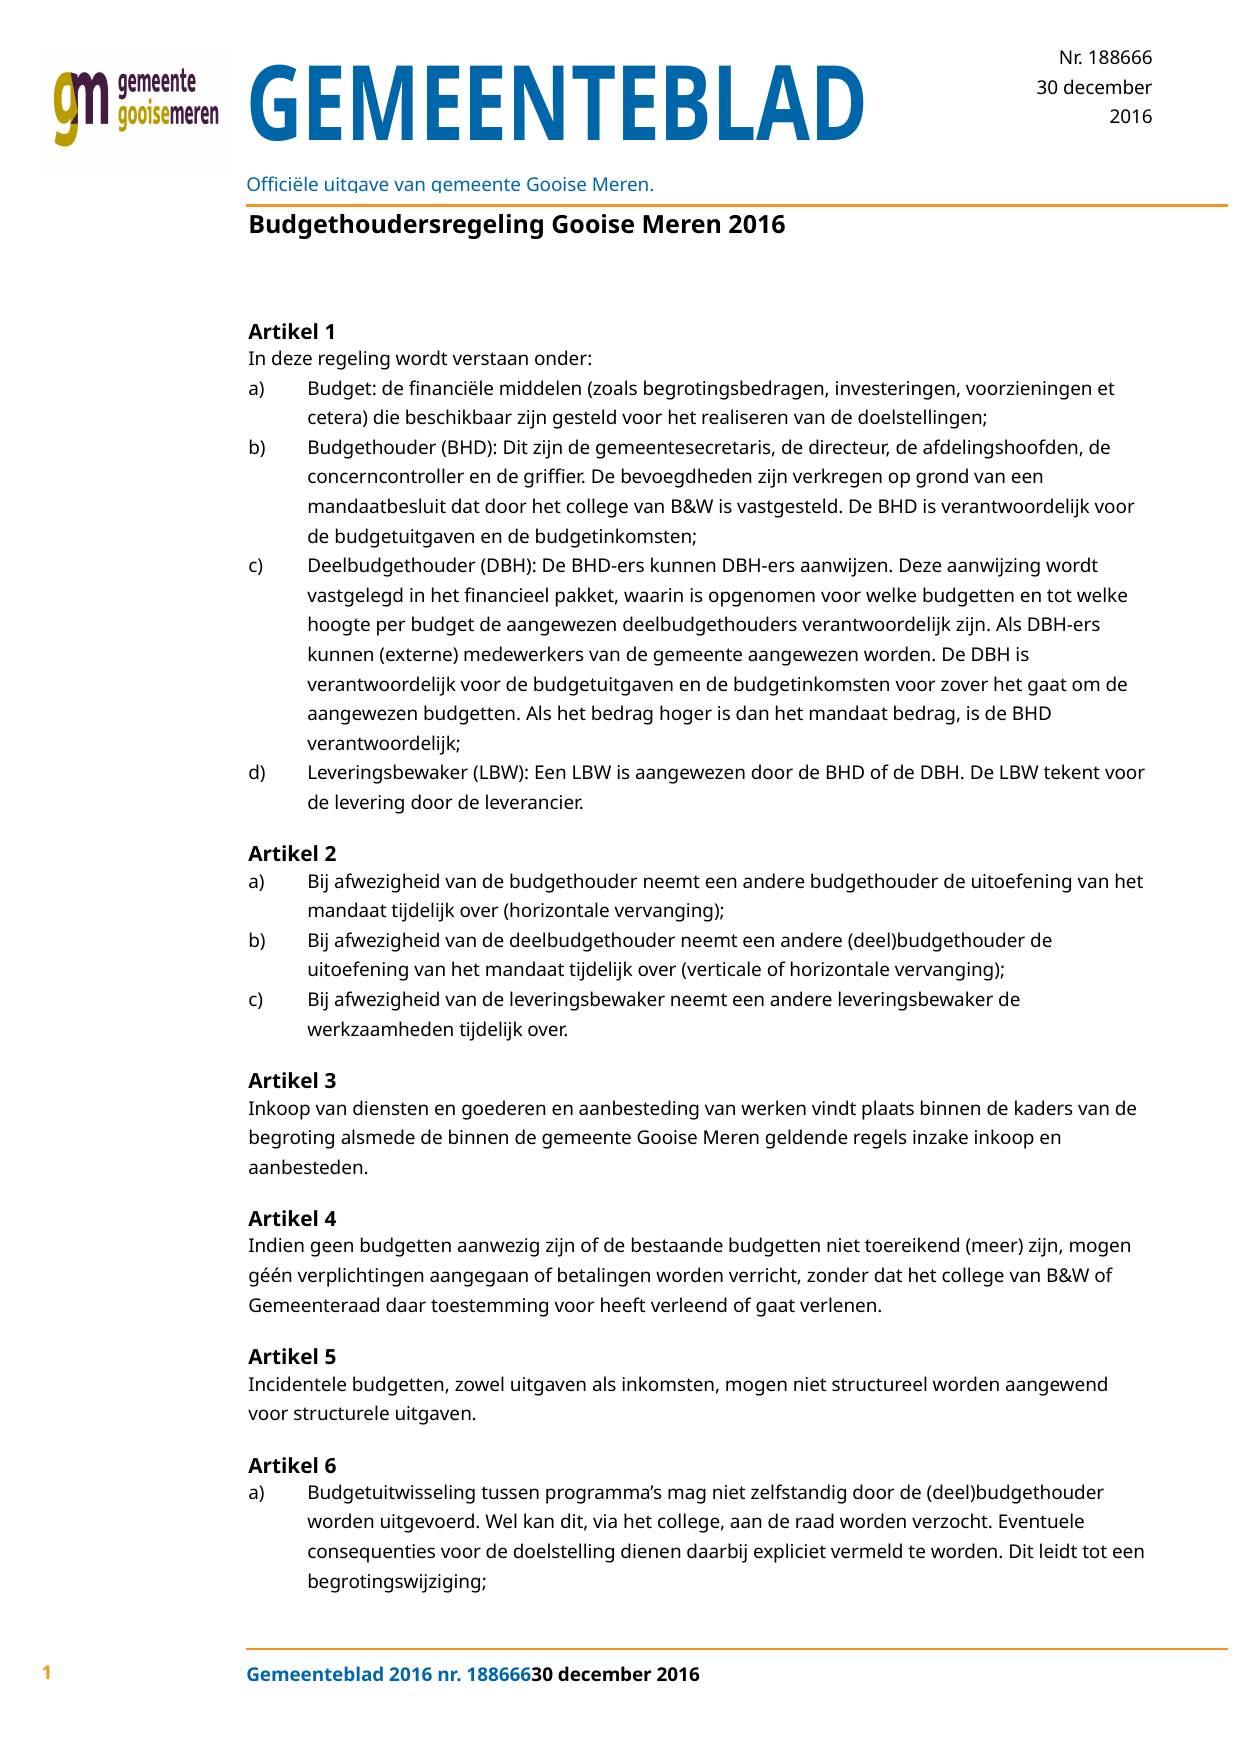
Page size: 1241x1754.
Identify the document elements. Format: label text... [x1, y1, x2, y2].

text Incidentele budgetten, zowel uitgaven als inkomsten, mogen niet structureel worden aangewend voor structurele uitgaven. [248, 1371, 1152, 1426]
text Artikel 1 [248, 317, 1152, 345]
list Bij afwezigheid van de budgethouder neemt een andere budgethouder de uitoefening van het mandaat tijdelijk over (horizontale vervanging); [248, 868, 1152, 923]
list Budget: de financiële middelen (zoals begrotingsbedragen, investeringen, voorzieningen et cetera) die beschikbaar zijn gesteld voor het realiseren van de doelstellingen; [248, 375, 1152, 430]
list Leveringsbewaker (LBW): Een LBW is aangewezen door de BHD of de DBH. De LBW tekent voor de levering door de leverancier. [248, 759, 1152, 815]
list Bij afwezigheid van de deelbudgethouder neemt een andere (deel)budgethouder de uitoefening van het mandaat tijdelijk over (verticale of horizontale vervanging); [248, 927, 1152, 982]
text Budgethoudersregeling Gooise Meren 2016 [248, 207, 1152, 241]
text Artikel 2 [248, 839, 1152, 868]
text In deze regeling wordt verstaan onder: [248, 345, 1152, 371]
text Artikel 5 [248, 1342, 1152, 1371]
text Indien geen budgetten aanwezig zijn of de bestaande budgetten niet toereikend (meer) zijn, mogen géén verplichtingen aangegaan of betalingen worden verricht, zonder dat het college van B&W of Gemeenteraad daar toestemming voor heeft verleend of gaat verlenen. [248, 1233, 1152, 1318]
list Budgetuitwisseling tussen programma’s mag niet zelfstandig door de (deel)budgethouder worden uitgevoerd. Wel kan dit, via het college, aan de raad worden verzocht. Eventuele consequenties voor de doelstelling dienen daarbij expliciet vermeld te worden. Dit leidt tot een begrotingswijziging; [248, 1479, 1152, 1594]
list Deelbudgethouder (DBH): De BHD-ers kunnen DBH-ers aanwijzen. Deze aanwijzing wordt vastgelegd in het financieel pakket, waarin is opgenomen voor welke budgetten en tot welke hoogte per budget de aangewezen deelbudgethouders verantwoordelijk zijn. Als DBH-ers kunnen (externe) medewerkers van de gemeente aangewezen worden. De DBH is verantwoordelijk voor de budgetuitgaven en de budgetinkomsten voor zover het gaat om de aangewezen budgetten. Als het bedrag hoger is dan het mandaat bedrag, is de BHD verantwoordelijk; [248, 552, 1152, 756]
list Bij afwezigheid van de leveringsbewaker neemt een andere leveringsbewaker de werkzaamheden tijdelijk over. [248, 986, 1152, 1042]
picture [41, 47, 231, 172]
text Artikel 4 [248, 1204, 1152, 1233]
text Artikel 6 [248, 1451, 1152, 1479]
list Budgethouder (BHD): Dit zijn de gemeentesecretaris, de directeur, de afdelingshoofden, de concerncontroller en de griffier. De bevoegdheden zijn verkregen op grond van een mandaatbesluit dat door het college van B&W is vastgesteld. De BHD is verantwoordelijk voor de budgetuitgaven en de budgetinkomsten; [248, 434, 1152, 548]
text Inkoop van diensten en goederen en aanbesteding van werken vindt plaats binnen de kaders van de begroting alsmede de binnen de gemeente Gooise Meren geldende regels inzake inkoop en aanbesteden. [248, 1095, 1152, 1179]
text Artikel 3 [248, 1066, 1152, 1095]
